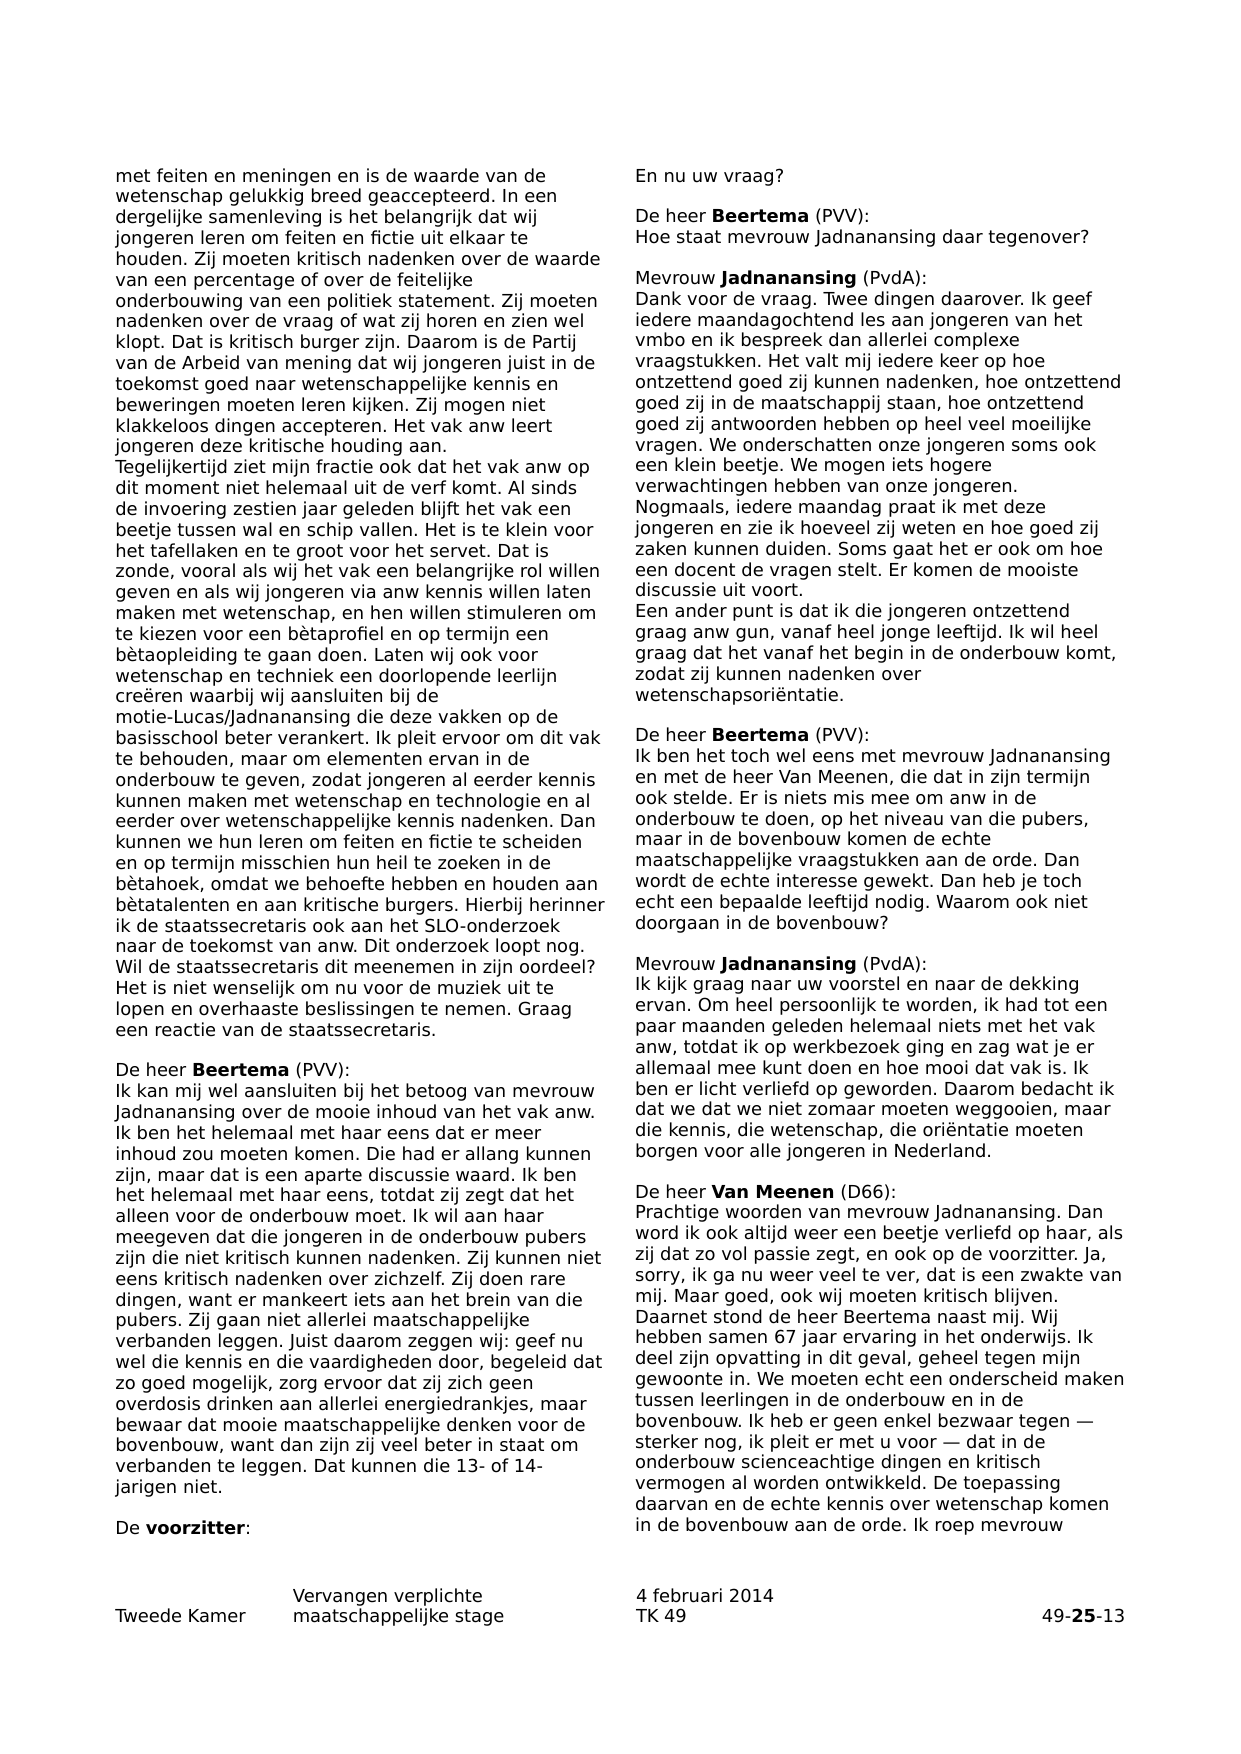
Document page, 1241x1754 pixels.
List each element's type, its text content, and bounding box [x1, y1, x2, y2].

text met feiten en meningen en is de waarde van de wetenschap gelukkig breed geaccepteerd. In een dergelijke samenleving is het belangrijk dat wij jongeren leren om feiten en fictie uit elkaar te houden. Zij moeten kritisch nadenken over de waarde van een percentage of over de feitelijke onderbouwing van een politiek statement. Zij moeten nadenken over de vraag of wat zij horen en zien wel klopt. Dat is kritisch burger zijn. Daarom is de Partij van de Arbeid van mening dat wij jongeren juist in de toekomst goed naar wetenschappelijke kennis en beweringen moeten leren kijken. Zij mogen niet klakkeloos dingen accepteren. Het vak anw leert jongeren deze kritische houding aan. [115, 165, 605, 457]
text De heer Van Meenen (D66): [635, 1182, 1125, 1202]
text Nogmaals, iedere maandag praat ik met deze jongeren en zie ik hoeveel zij weten en hoe goed zij zaken kunnen duiden. Soms gaat het er ook om hoe een docent de vragen stelt. Er komen de mooiste discussie uit voort. [635, 497, 1125, 601]
text Mevrouw Jadnanansing (PvdA): [635, 268, 1125, 288]
text Tegelijkertijd ziet mijn fractie ook dat het vak anw op dit moment niet helemaal uit de verf komt. Al sinds de invoering zestien jaar geleden blijft het vak een beetje tussen wal en schip vallen. Het is te klein voor het tafellaken en te groot voor het servet. Dat is zonde, vooral als wij het vak een belangrijke rol willen geven en als wij jongeren via anw kennis willen laten maken met wetenschap, en hen willen stimuleren om te kiezen voor een bètaprofiel en op termijn een bètaopleiding te gaan doen. Laten wij ook voor wetenschap en techniek een doorlopende leerlijn creëren waarbij wij aansluiten bij de motie-Lucas/Jadnanansing die deze vakken op de basisschool beter verankert. Ik pleit ervoor om dit vak te behouden, maar om elementen ervan in de onderbouw te geven, zodat jongeren al eerder kennis kunnen maken met wetenschap en technologie en al eerder over wetenschappelijke kennis nadenken. Dan kunnen we hun leren om feiten en fictie te scheiden en op termijn misschien hun heil te zoeken in de bètahoek, omdat we behoefte hebben en houden aan bètatalenten en aan kritische burgers. Hierbij herinner ik de staatssecretaris ook aan het SLO-onderzoek naar de toekomst van anw. Dit onderzoek loopt nog. Wil de staatssecretaris dit meenemen in zijn oordeel? Het is niet wenselijk om nu voor de muziek uit te lopen en overhaaste beslissingen te nemen. Graag een reactie van de staatssecretaris. [115, 457, 605, 1040]
text Ik ben het toch wel eens met mevrouw Jadnanansing en met de heer Van Meenen, die dat in zijn termijn ook stelde. Er is niets mis mee om anw in de onderbouw te doen, op het niveau van die pubers, maar in de bovenbouw komen de echte maatschappelijke vraagstukken aan de orde. Dan wordt de echte interesse gewekt. Dan heb je toch echt een bepaalde leeftijd nodig. Waarom ook niet doorgaan in de bovenbouw? [635, 746, 1125, 933]
text De heer Beertema (PVV): [115, 1060, 605, 1081]
text Ik kan mij wel aansluiten bij het betoog van mevrouw Jadnanansing over de mooie inhoud van het vak anw. Ik ben het helemaal met haar eens dat er meer inhoud zou moeten komen. Die had er allang kunnen zijn, maar dat is een aparte discussie waard. Ik ben het helemaal met haar eens, totdat zij zegt dat het alleen voor de onderbouw moet. Ik wil aan haar meegeven dat die jongeren in de onderbouw pubers zijn die niet kritisch kunnen nadenken. Zij kunnen niet eens kritisch nadenken over zichzelf. Zij doen rare dingen, want er mankeert iets aan het brein van die pubers. Zij gaan niet allerlei maatschappelijke verbanden leggen. Juist daarom zeggen wij: geef nu wel die kennis en die vaardigheden door, begeleid dat zo goed mogelijk, zorg ervoor dat zij zich geen overdosis drinken aan allerlei energiedrankjes, maar bewaar dat mooie maatschappelijke denken voor de bovenbouw, want dan zijn zij veel beter in staat om verbanden te leggen. Dat kunnen die 13- of 14-jarigen niet. [115, 1081, 605, 1498]
text Een ander punt is dat ik die jongeren ontzettend graag anw gun, vanaf heel jonge leeftijd. Ik wil heel graag dat het vanaf het begin in de onderbouw komt, zodat zij kunnen nadenken over wetenschapsoriëntatie. [635, 601, 1125, 705]
text Mevrouw Jadnanansing (PvdA): [635, 953, 1125, 974]
text De heer Beertema (PVV): [635, 206, 1125, 227]
text Hoe staat mevrouw Jadnanansing daar tegenover? [635, 227, 1125, 248]
text De heer Beertema (PVV): [635, 725, 1125, 746]
text Ik kijk graag naar uw voorstel en naar de dekking ervan. Om heel persoonlijk te worden, ik had tot een paar maanden geleden helemaal niets met het vak anw, totdat ik op werkbezoek ging en zag wat je er allemaal mee kunt doen en hoe mooi dat vak is. Ik ben er licht verliefd op geworden. Daarom bedacht ik dat we dat we niet zomaar moeten weggooien, maar die kennis, die wetenschap, die oriëntatie moeten borgen voor alle jongeren in Nederland. [635, 974, 1125, 1162]
text En nu uw vraag? [635, 165, 1125, 186]
text De voorzitter: [115, 1518, 605, 1538]
text Prachtige woorden van mevrouw Jadnanansing. Dan word ik ook altijd weer een beetje verliefd op haar, als zij dat zo vol passie zegt, en ook op de voorzitter. Ja, sorry, ik ga nu weer veel te ver, dat is een zwakte van mij. Maar goed, ook wij moeten kritisch blijven. Daarnet stond de heer Beertema naast mij. Wij hebben samen 67 jaar ervaring in het onderwijs. Ik deel zijn opvatting in dit geval, geheel tegen mijn gewoonte in. We moeten echt een onderscheid maken tussen leerlingen in de onderbouw en in de bovenbouw. Ik heb er geen enkel bezwaar tegen — sterker nog, ik pleit er met u voor — dat in de onderbouw scienceachtige dingen en kritisch vermogen al worden ontwikkeld. De toepassing daarvan en de echte kennis over wetenschap komen in de bovenbouw aan de orde. Ik roep mevrouw [635, 1202, 1125, 1536]
text Dank voor de vraag. Twee dingen daarover. Ik geef iedere maandagochtend les aan jongeren van het vmbo en ik bespreek dan allerlei complexe vraagstukken. Het valt mij iedere keer op hoe ontzettend goed zij kunnen nadenken, hoe ontzettend goed zij in de maatschappij staan, hoe ontzettend goed zij antwoorden hebben op heel veel moeilijke vragen. We onderschatten onze jongeren soms ook een klein beetje. We mogen iets hogere verwachtingen hebben van onze jongeren. [635, 288, 1125, 497]
